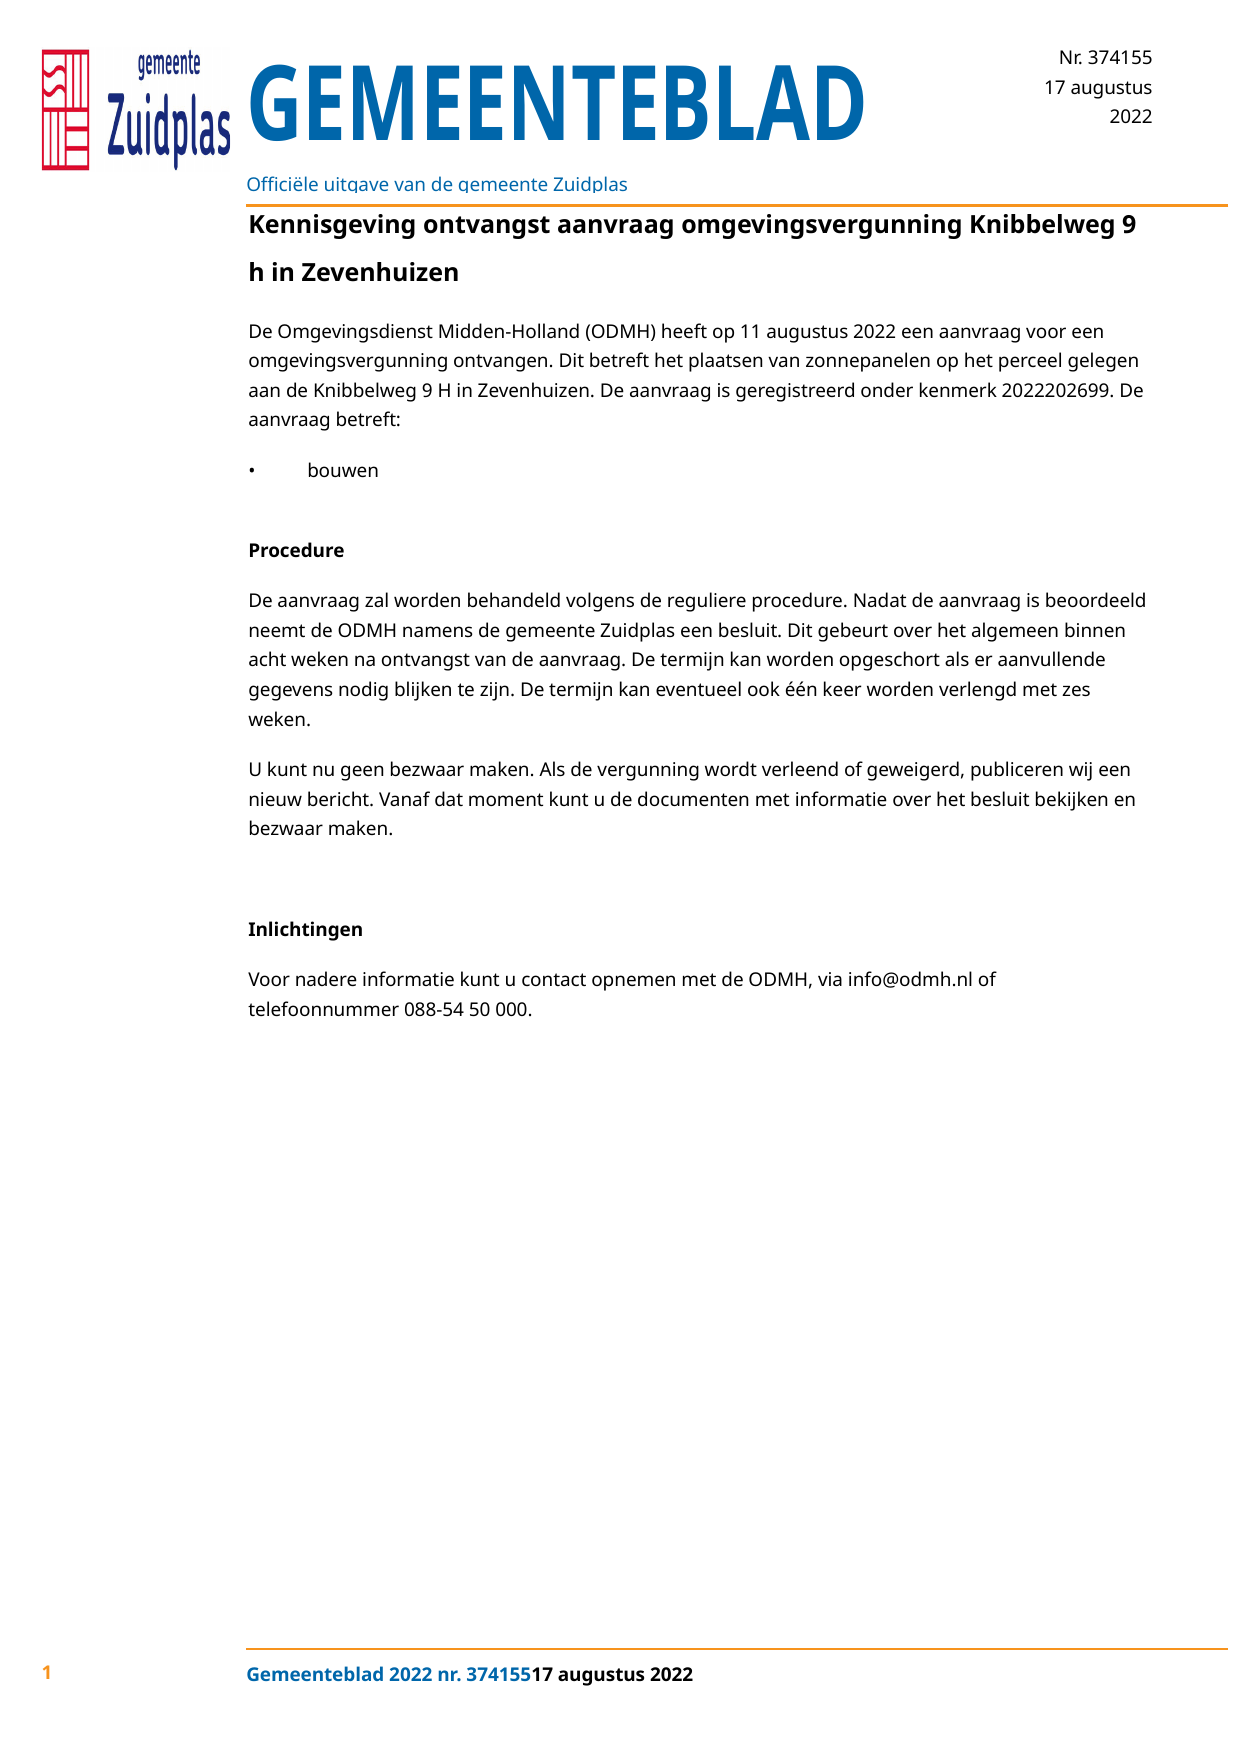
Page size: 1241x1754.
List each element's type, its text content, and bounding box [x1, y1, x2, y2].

text Procedure [248, 537, 1152, 563]
text Inlichtingen [248, 916, 1152, 942]
text De Omgevingsdienst Midden-Holland (ODMH) heeft op 11 augustus 2022 een aanvraag voor een omgevingsvergunning ontvangen. Dit betreft het plaatsen van zonnepanelen op het perceel gelegen aan de Knibbelweg 9 H in Zevenhuizen. De aanvraag is geregistreerd onder kenmerk 2022202699. De aanvraag betreft: [248, 318, 1152, 432]
text Kennisgeving ontvangst aanvraag omgevingsvergunning Knibbelweg 9 h in Zevenhuizen [248, 207, 1152, 288]
picture [41, 47, 231, 172]
text U kunt nu geen bezwaar maken. Als de vergunning wordt verleend of geweigerd, publiceren wij een nieuw bericht. Vanaf dat moment kunt u de documenten met informatie over het besluit bekijken en bezwaar maken. [248, 756, 1152, 841]
list bouwen [248, 457, 1152, 483]
text Voor nadere informatie kunt u contact opnemen met de ODMH, via info@odmh.nl of telefoonnummer 088-54 50 000. [248, 967, 1152, 1022]
text De aanvraag zal worden behandeld volgens de reguliere procedure. Nadat de aanvraag is beoordeeld neemt de ODMH namens de gemeente Zuidplas een besluit. Dit gebeurt over het algemeen binnen acht weken na ontvangst van de aanvraag. De termijn kan worden opgeschort als er aanvullende gegevens nodig blijken te zijn. De termijn kan eventueel ook één keer worden verlengd met zes weken. [248, 587, 1152, 732]
